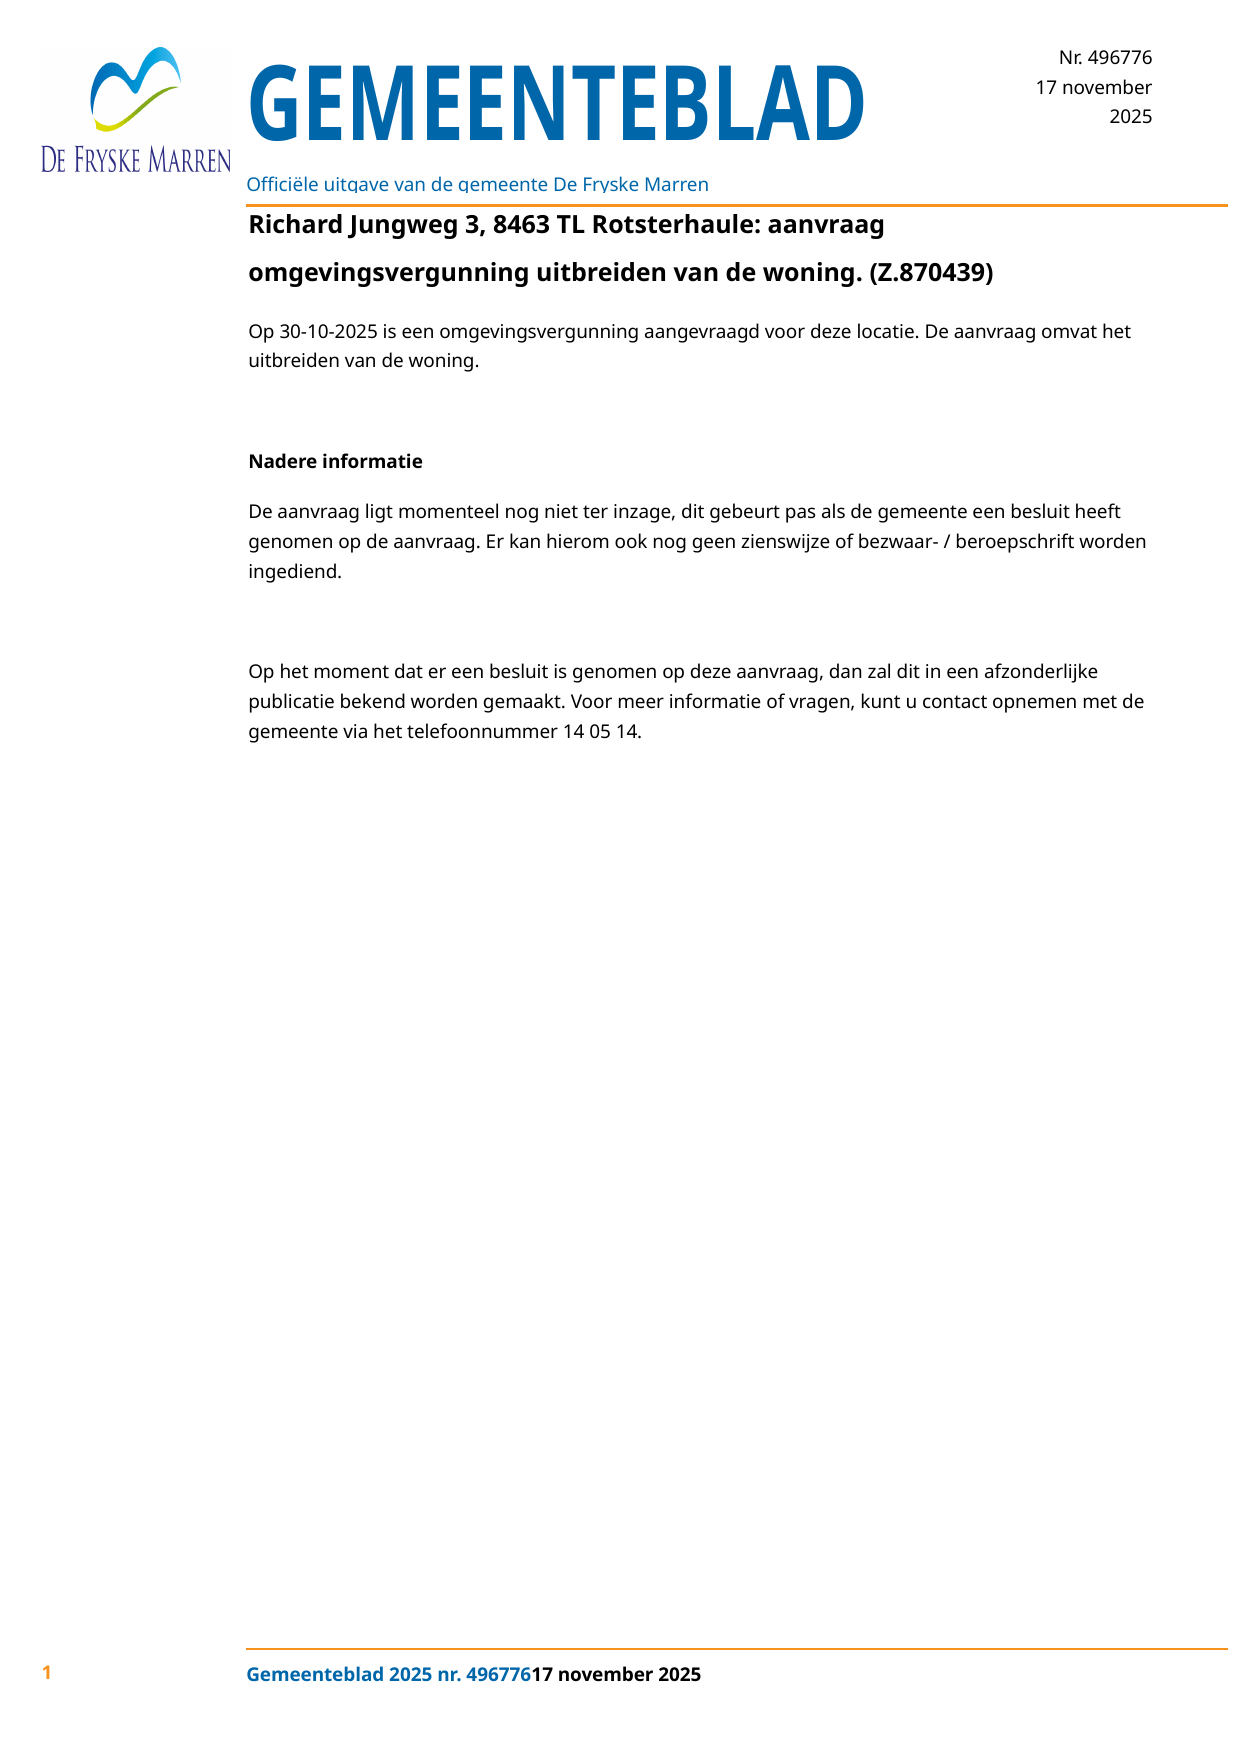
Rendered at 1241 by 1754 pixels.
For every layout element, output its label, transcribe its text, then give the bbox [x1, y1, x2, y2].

text Op het moment dat er een besluit is genomen op deze aanvraag, dan zal dit in een afzonderlijke publicatie bekend worden gemaakt. Voor meer informatie of vragen, kunt u contact opnemen met de gemeente via het telefoonnummer 14 05 14. [248, 659, 1152, 744]
text Richard Jungweg 3, 8463 TL Rotsterhaule: aanvraag omgevingsvergunning uitbreiden van de woning. (Z.870439) [248, 207, 1152, 288]
text Op 30-10-2025 is een omgevingsvergunning aangevraagd voor deze locatie. De aanvraag omvat het uitbreiden van de woning. [248, 318, 1152, 373]
text Nadere informatie [248, 448, 1152, 474]
text De aanvraag ligt momenteel nog niet ter inzage, dit gebeurt pas als de gemeente een besluit heeft genomen op de aanvraag. Er kan hierom ook nog geen zienswijze of bezwaar- / beroepschrift worden ingediend. [248, 499, 1152, 584]
picture [41, 47, 231, 172]
